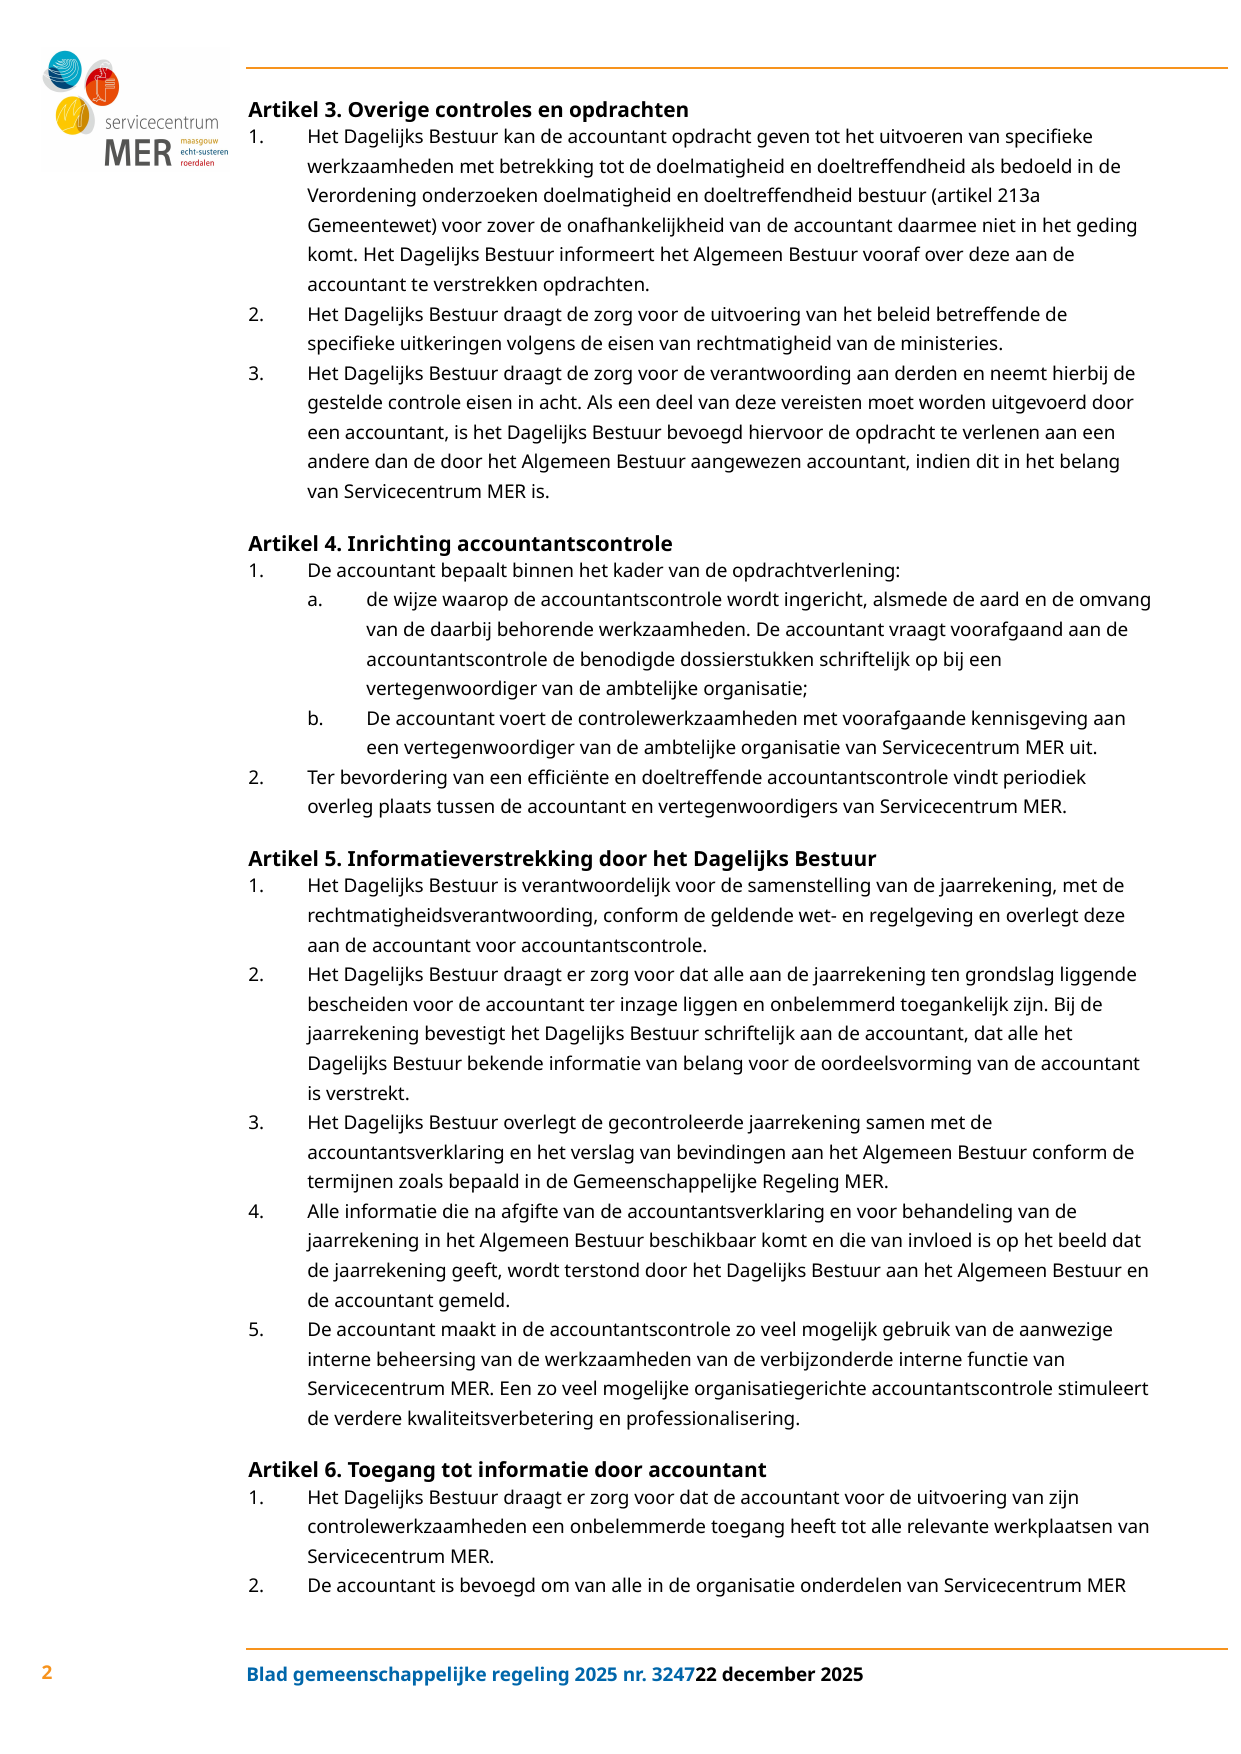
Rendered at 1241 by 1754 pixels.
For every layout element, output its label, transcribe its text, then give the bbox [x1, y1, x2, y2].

text Artikel 4. Inrichting accountantscontrole [248, 529, 1152, 557]
list Ter bevordering van een efficiënte en doeltreffende accountantscontrole vindt periodiek overleg plaats tussen de accountant en vertegenwoordigers van Servicecentrum MER. [248, 764, 1152, 819]
list de wijze waarop de accountantscontrole wordt ingericht, alsmede de aard en de omvang van de daarbij behorende werkzaamheden. De accountant vraagt voorafgaand aan de accountantscontrole de benodigde dossierstukken schriftelijk op bij een vertegenwoordiger van de ambtelijke organisatie; [307, 587, 1152, 701]
list De accountant maakt in de accountantscontrole zo veel mogelijk gebruik van de aanwezige interne beheersing van de werkzaamheden van de verbijzonderde interne functie van Servicecentrum MER. Een zo veel mogelijke organisatiegerichte accountantscontrole stimuleert de verdere kwaliteitsverbetering en professionalisering. [248, 1316, 1152, 1431]
list Het Dagelijks Bestuur draagt de zorg voor de uitvoering van het beleid betreffende de specifieke uitkeringen volgens de eisen van rechtmatigheid van de ministeries. [248, 301, 1152, 356]
list Alle informatie die na afgifte van de accountantsverklaring en voor behandeling van de jaarrekening in het Algemeen Bestuur beschikbaar komt en die van invloed is op het beeld dat de jaarrekening geeft, wordt terstond door het Dagelijks Bestuur aan het Algemeen Bestuur en de accountant gemeld. [248, 1198, 1152, 1312]
list Het Dagelijks Bestuur overlegt de gecontroleerde jaarrekening samen met de accountantsverklaring en het verslag van bevindingen aan het Algemeen Bestuur conform de termijnen zoals bepaald in de Gemeenschappelijke Regeling MER. [248, 1109, 1152, 1194]
list Het Dagelijks Bestuur draagt er zorg voor dat alle aan de jaarrekening ten grondslag liggende bescheiden voor de accountant ter inzage liggen en onbelemmerd toegankelijk zijn. Bij de jaarrekening bevestigt het Dagelijks Bestuur schriftelijk aan de accountant, dat alle het Dagelijks Bestuur bekende informatie van belang voor de oordeelsvorming van de accountant is verstrekt. [248, 961, 1152, 1105]
text Artikel 6. Toegang tot informatie door accountant [248, 1456, 1152, 1484]
list Het Dagelijks Bestuur kan de accountant opdracht geven tot het uitvoeren van specifieke werkzaamheden met betrekking tot de doelmatigheid en doeltreffendheid als bedoeld in de Verordening onderzoeken doelmatigheid en doeltreffendheid bestuur (artikel 213a Gemeentewet) voor zover de onafhankelijkheid van de accountant daarmee niet in het geding komt. Het Dagelijks Bestuur informeert het Algemeen Bestuur vooraf over deze aan de accountant te verstrekken opdrachten. [248, 123, 1152, 297]
list De accountant voert de controlewerkzaamheden met voorafgaande kennisgeving aan een vertegenwoordiger van de ambtelijke organisatie van Servicecentrum MER uit. [307, 705, 1152, 760]
list Het Dagelijks Bestuur draagt er zorg voor dat de accountant voor de uitvoering van zijn controlewerkzaamheden een onbelemmerde toegang heeft tot alle relevante werkplaatsen van Servicecentrum MER. [248, 1484, 1152, 1569]
text Artikel 5. Informatieverstrekking door het Dagelijks Bestuur [248, 844, 1152, 873]
list De accountant bepaalt binnen het kader van de opdrachtverlening: [248, 557, 1152, 583]
list Het Dagelijks Bestuur draagt de zorg voor de verantwoording aan derden en neemt hierbij de gestelde controle eisen in acht. Als een deel van deze vereisten moet worden uitgevoerd door een accountant, is het Dagelijks Bestuur bevoegd hiervoor de opdracht te verlenen aan een andere dan de door het Algemeen Bestuur aangewezen accountant, indien dit in het belang van Servicecentrum MER is. [248, 360, 1152, 504]
text Artikel 3. Overige controles en opdrachten [248, 95, 1152, 123]
list De accountant is bevoegd om van alle in de organisatie onderdelen van Servicecentrum MER [248, 1573, 1152, 1598]
picture [41, 47, 231, 172]
list Het Dagelijks Bestuur is verantwoordelijk voor de samenstelling van de jaarrekening, met de rechtmatigheidsverantwoording, conform de geldende wet- en regelgeving en overlegt deze aan de accountant voor accountantscontrole. [248, 873, 1152, 957]
